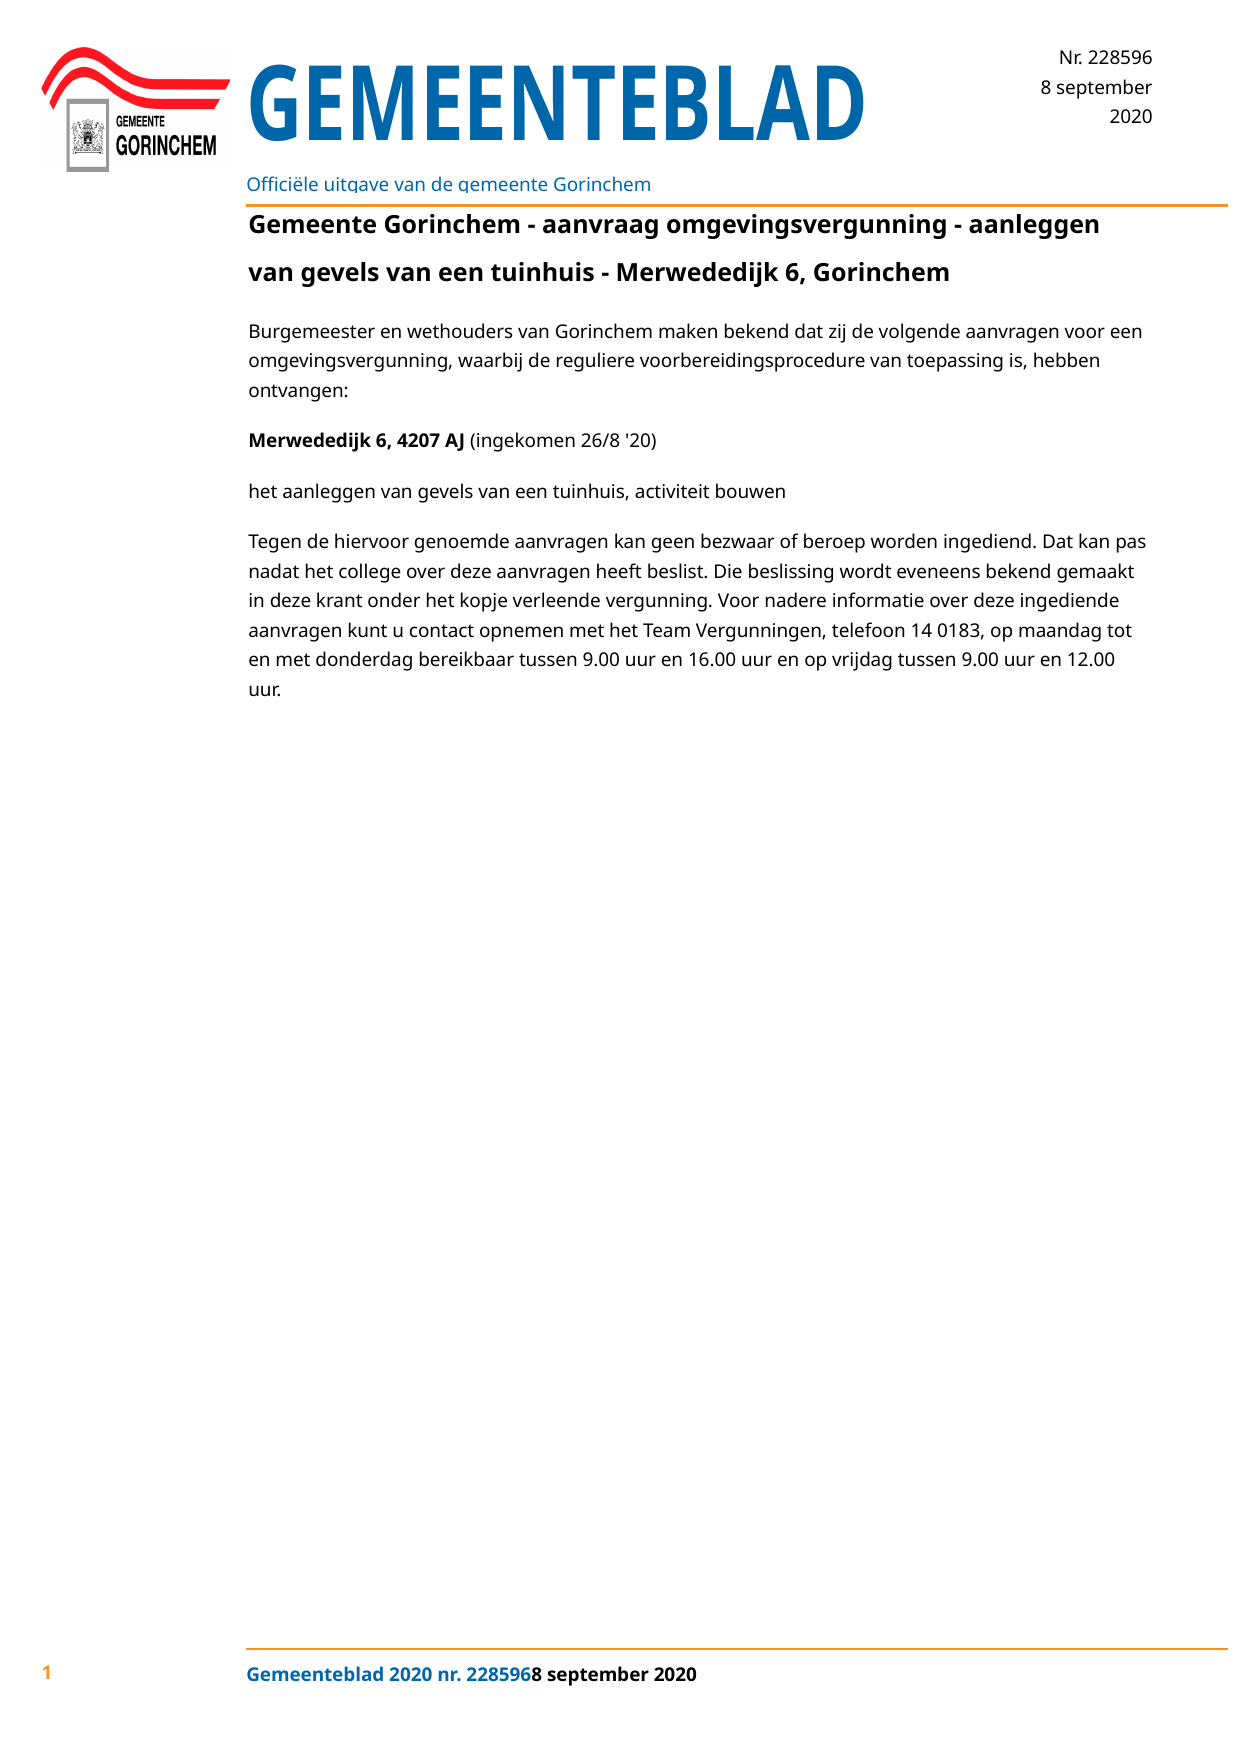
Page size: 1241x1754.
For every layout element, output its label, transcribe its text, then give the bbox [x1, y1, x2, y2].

text het aanleggen van gevels van een tuinhuis, activiteit bouwen [248, 478, 1152, 504]
text Gemeente Gorinchem - aanvraag omgevingsvergunning - aanleggen van gevels van een tuinhuis - Merwededijk 6, Gorinchem [248, 207, 1152, 288]
text Burgemeester en wethouders van Gorinchem maken bekend dat zij de volgende aanvragen voor een omgevingsvergunning, waarbij de reguliere voorbereidingsprocedure van toepassing is, hebben ontvangen: [248, 318, 1152, 403]
text Merwededijk 6, 4207 AJ (ingekomen 26/8 '20) [248, 427, 1152, 453]
picture [41, 47, 231, 172]
text Tegen de hiervoor genoemde aanvragen kan geen bezwaar of beroep worden ingediend. Dat kan pas nadat het college over deze aanvragen heeft beslist. Die beslissing wordt eveneens bekend gemaakt in deze krant onder het kopje verleende vergunning. Voor nadere informatie over deze ingediende aanvragen kunt u contact opnemen met het Team Vergunningen, telefoon 14 0183, op maandag tot en met donderdag bereikbaar tussen 9.00 uur en 16.00 uur en op vrijdag tussen 9.00 uur en 12.00 uur. [248, 528, 1152, 702]
